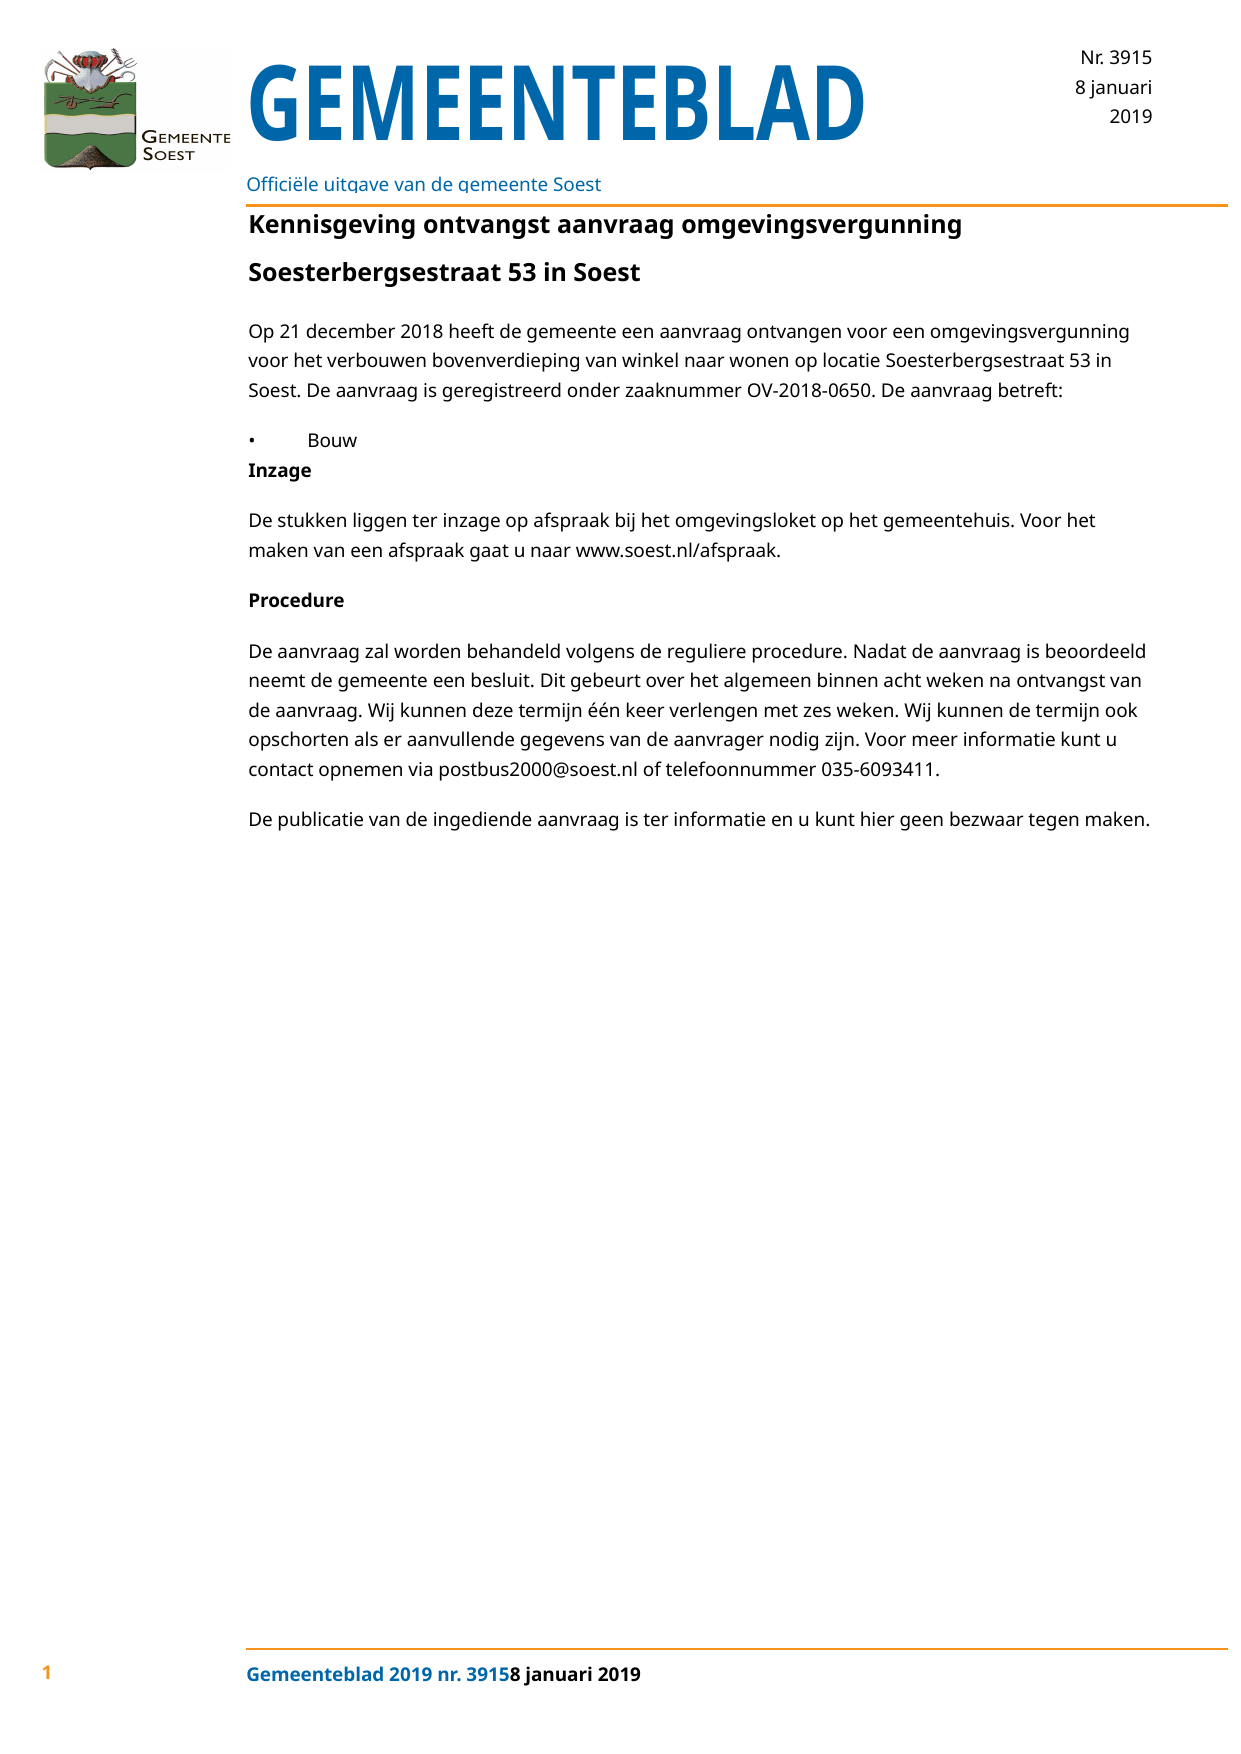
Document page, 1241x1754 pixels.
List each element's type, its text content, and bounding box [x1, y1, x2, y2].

text De publicatie van de ingediende aanvraag is ter informatie en u kunt hier geen bezwaar tegen maken. [248, 807, 1152, 832]
text Procedure [248, 587, 1152, 613]
picture [41, 47, 231, 172]
text De stukken liggen ter inzage op afspraak bij het omgevingsloket op het gemeentehuis. Voor het maken van een afspraak gaat u naar www.soest.nl/afspraak. [248, 507, 1152, 563]
text Op 21 december 2018 heeft de gemeente een aanvraag ontvangen voor een omgevingsvergunning voor het verbouwen bovenverdieping van winkel naar wonen op locatie Soesterbergsestraat 53 in Soest. De aanvraag is geregistreerd onder zaaknummer OV-2018-0650. De aanvraag betreft: [248, 318, 1152, 403]
text De aanvraag zal worden behandeld volgens de reguliere procedure. Nadat de aanvraag is beoordeeld neemt de gemeente een besluit. Dit gebeurt over het algemeen binnen acht weken na ontvangst van de aanvraag. Wij kunnen deze termijn één keer verlengen met zes weken. Wij kunnen de termijn ook opschorten als er aanvullende gegevens van de aanvrager nodig zijn. Voor meer informatie kunt u contact opnemen via postbus2000@soest.nl of telefoonnummer 035-6093411. [248, 638, 1152, 782]
text Kennisgeving ontvangst aanvraag omgevingsvergunning Soesterbergsestraat 53 in Soest [248, 207, 1152, 288]
list Bouw [248, 427, 1152, 453]
text Inzage [248, 457, 1152, 483]
